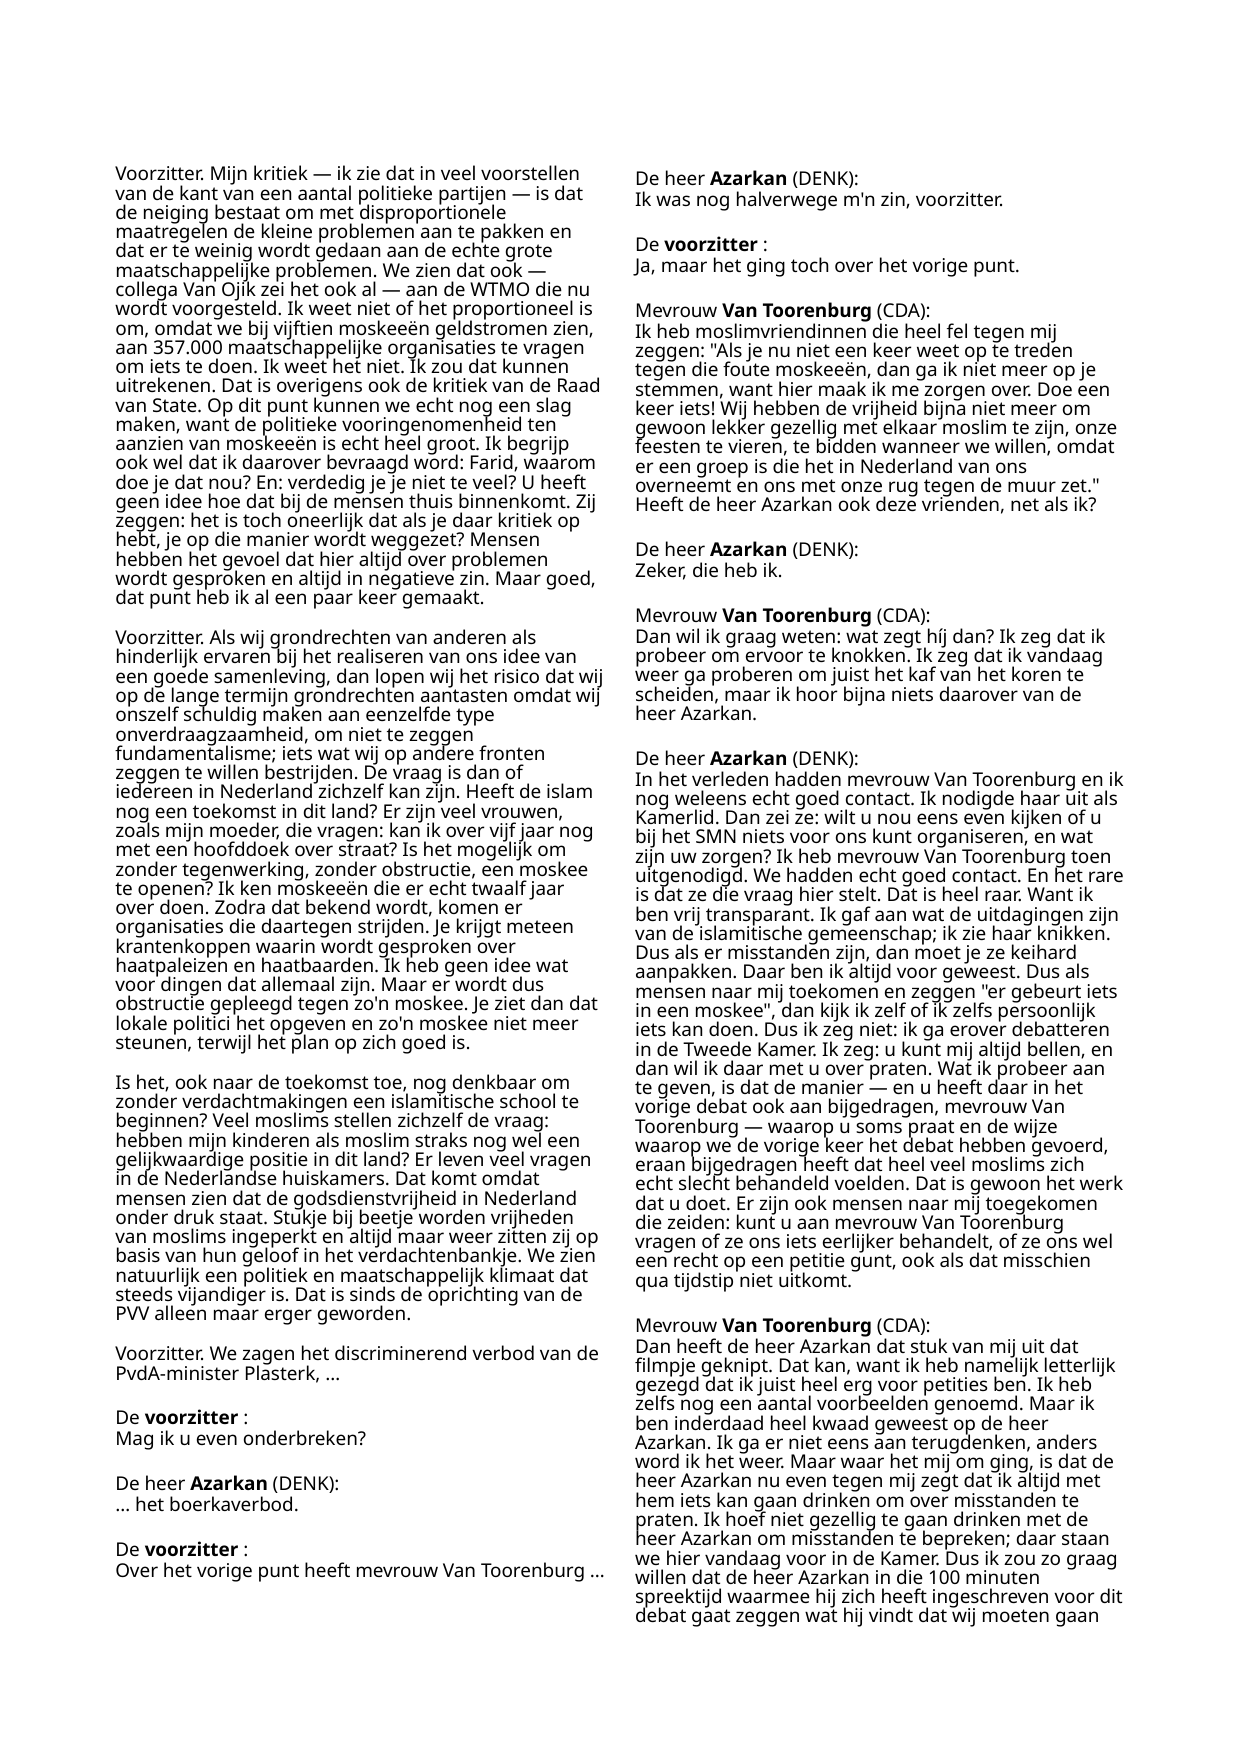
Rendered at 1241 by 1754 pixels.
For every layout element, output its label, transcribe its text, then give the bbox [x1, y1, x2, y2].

text Dan heeft de heer Azarkan dat stuk van mij uit dat filmpje geknipt. Dat kan, want ik heb namelijk letterlijk gezegd dat ik juist heel erg voor petities ben. Ik heb zelfs nog een aantal voorbeelden genoemd. Maar ik ben inderdaad heel kwaad geweest op de heer Azarkan. Ik ga er niet eens aan terugdenken, anders word ik het weer. Maar waar het mij om ging, is dat de heer Azarkan nu even tegen mij zegt dat ik altijd met hem iets kan gaan drinken om over misstanden te praten. Ik hoef niet gezellig te gaan drinken met de heer Azarkan om misstanden te bepreken; daar staan we hier vandaag voor in de Kamer. Dus ik zou zo graag willen dat de heer Azarkan in die 100 minuten spreektijd waarmee hij zich heeft ingeschreven voor dit debat gaat zeggen wat hij vindt dat wij moeten gaan [635, 1338, 1125, 1627]
text Voorzitter. Als wij grondrechten van anderen als hinderlijk ervaren bij het realiseren van ons idee van een goede samenleving, dan lopen wij het risico dat wij op de lange termijn grondrechten aantasten omdat wij onszelf schuldig maken aan eenzelfde type onverdraagzaamheid, om niet te zeggen fundamentalisme; iets wat wij op andere fronten zeggen te willen bestrijden. De vraag is dan of iedereen in Nederland zichzelf kan zijn. Heeft de islam nog een toekomst in dit land? Er zijn veel vrouwen, zoals mijn moeder, die vragen: kan ik over vijf jaar nog met een hoofddoek over straat? Is het mogelijk om zonder tegenwerking, zonder obstructie, een moskee te openen? Ik ken moskeeën die er echt twaalf jaar over doen. Zodra dat bekend wordt, komen er organisaties die daartegen strijden. Je krijgt meteen krantenkoppen waarin wordt gesproken over haatpaleizen en haatbaarden. Ik heb geen idee wat voor dingen dat allemaal zijn. Maar er wordt dus obstructie gepleegd tegen zo'n moskee. Je ziet dan dat lokale politici het opgeven en zo'n moskee niet meer steunen, terwijl het plan op zich goed is. [115, 629, 605, 1053]
text De voorzitter : [635, 231, 1125, 257]
text Mevrouw Van Toorenburg (CDA): [635, 297, 1125, 323]
text Ja, maar het ging toch over het vorige punt. [635, 257, 1125, 276]
text De heer Azarkan (DENK): [635, 165, 1125, 191]
text Mevrouw Van Toorenburg (CDA): [635, 602, 1125, 628]
text Over het vorige punt heeft mevrouw Van Toorenburg … [115, 1562, 605, 1581]
text Voorzitter. We zagen het discriminerend verbod van de PvdA-minister Plasterk, … [115, 1345, 605, 1384]
text … het boerkaverbod. [115, 1496, 605, 1515]
text De heer Azarkan (DENK): [635, 536, 1125, 562]
text Mevrouw Van Toorenburg (CDA): [635, 1312, 1125, 1338]
text De heer Azarkan (DENK): [635, 745, 1125, 771]
text De voorzitter : [115, 1536, 605, 1562]
text Ik was nog halverwege m'n zin, voorzitter. [635, 191, 1125, 210]
text In het verleden hadden mevrouw Van Toorenburg en ik nog weleens echt goed contact. Ik nodigde haar uit als Kamerlid. Dan zei ze: wilt u nou eens even kijken of u bij het SMN niets voor ons kunt organiseren, en wat zijn uw zorgen? Ik heb mevrouw Van Toorenburg toen uitgenodigd. We hadden echt goed contact. En het rare is dat ze die vraag hier stelt. Dat is heel raar. Want ik ben vrij transparant. Ik gaf aan wat de uitdagingen zijn van de islamitische gemeenschap; ik zie haar knikken. Dus als er misstanden zijn, dan moet je ze keihard aanpakken. Daar ben ik altijd voor geweest. Dus als mensen naar mij toekomen en zeggen "er gebeurt iets in een moskee", dan kijk ik zelf of ik zelfs persoonlijk iets kan doen. Dus ik zeg niet: ik ga erover debatteren in de Tweede Kamer. Ik zeg: u kunt mij altijd bellen, en dan wil ik daar met u over praten. Wat ik probeer aan te geven, is dat de manier — en u heeft daar in het vorige debat ook aan bijgedragen, mevrouw Van Toorenburg — waarop u soms praat en de wijze waarop we de vorige keer het debat hebben gevoerd, eraan bijgedragen heeft dat heel veel moslims zich echt slecht behandeld voelden. Dat is gewoon het werk dat u doet. Er zijn ook mensen naar mij toegekomen die zeiden: kunt u aan mevrouw Van Toorenburg vragen of ze ons iets eerlijker behandelt, of ze ons wel een recht op een petitie gunt, ook als dat misschien qua tijdstip niet uitkomt. [635, 771, 1125, 1291]
text Zeker, die heb ik. [635, 562, 1125, 581]
text Mag ik u even onderbreken? [115, 1430, 605, 1449]
text Voorzitter. Mijn kritiek — ik zie dat in veel voorstellen van de kant van een aantal politieke partijen — is dat de neiging bestaat om met disproportionele maatregelen de kleine problemen aan te pakken en dat er te weinig wordt gedaan aan de echte grote maatschappelijke problemen. We zien dat ook — collega Van Ojik zei het ook al — aan de WTMO die nu wordt voorgesteld. Ik weet niet of het proportioneel is om, omdat we bij vijftien moskeeën geldstromen zien, aan 357.000 maatschappelijke organisaties te vragen om iets te doen. Ik weet het niet. Ik zou dat kunnen uitrekenen. Dat is overigens ook de kritiek van de Raad van State. Op dit punt kunnen we echt nog een slag maken, want de politieke vooringenomenheid ten aanzien van moskeeën is echt heel groot. Ik begrijp ook wel dat ik daarover bevraagd word: Farid, waarom doe je dat nou? En: verdedig je je niet te veel? U heeft geen idee hoe dat bij de mensen thuis binnenkomt. Zij zeggen: het is toch oneerlijk dat als je daar kritiek op hebt, je op die manier wordt weggezet? Mensen hebben het gevoel dat hier altijd over problemen wordt gesproken en altijd in negatieve zin. Maar goed, dat punt heb ik al een paar keer gemaakt. [115, 165, 605, 608]
text Is het, ook naar de toekomst toe, nog denkbaar om zonder verdachtmakingen een islamitische school te beginnen? Veel moslims stellen zichzelf de vraag: hebben mijn kinderen als moslim straks nog wel een gelijkwaardige positie in dit land? Er leven veel vragen in de Nederlandse huiskamers. Dat komt omdat mensen zien dat de godsdienstvrijheid in Nederland onder druk staat. Stukje bij beetje worden vrijheden van moslims ingeperkt en altijd maar weer zitten zij op basis van hun geloof in het verdachtenbankje. We zien natuurlijk een politiek en maatschappelijk klimaat dat steeds vijandiger is. Dat is sinds de oprichting van de PVV alleen maar erger geworden. [115, 1074, 605, 1324]
text Ik heb moslimvriendinnen die heel fel tegen mij zeggen: "Als je nu niet een keer weet op te treden tegen die foute moskeeën, dan ga ik niet meer op je stemmen, want hier maak ik me zorgen over. Doe een keer iets! Wij hebben de vrijheid bijna niet meer om gewoon lekker gezellig met elkaar moslim te zijn, onze feesten te vieren, te bidden wanneer we willen, omdat er een groep is die het in Nederland van ons overneemt en ons met onze rug tegen de muur zet." Heeft de heer Azarkan ook deze vrienden, net als ik? [635, 323, 1125, 515]
text De voorzitter : [115, 1404, 605, 1430]
text Dan wil ik graag weten: wat zegt híj dan? Ik zeg dat ik probeer om ervoor te knokken. Ik zeg dat ik vandaag weer ga proberen om juist het kaf van het koren te scheiden, maar ik hoor bijna niets daarover van de heer Azarkan. [635, 628, 1125, 724]
text De heer Azarkan (DENK): [115, 1470, 605, 1496]
